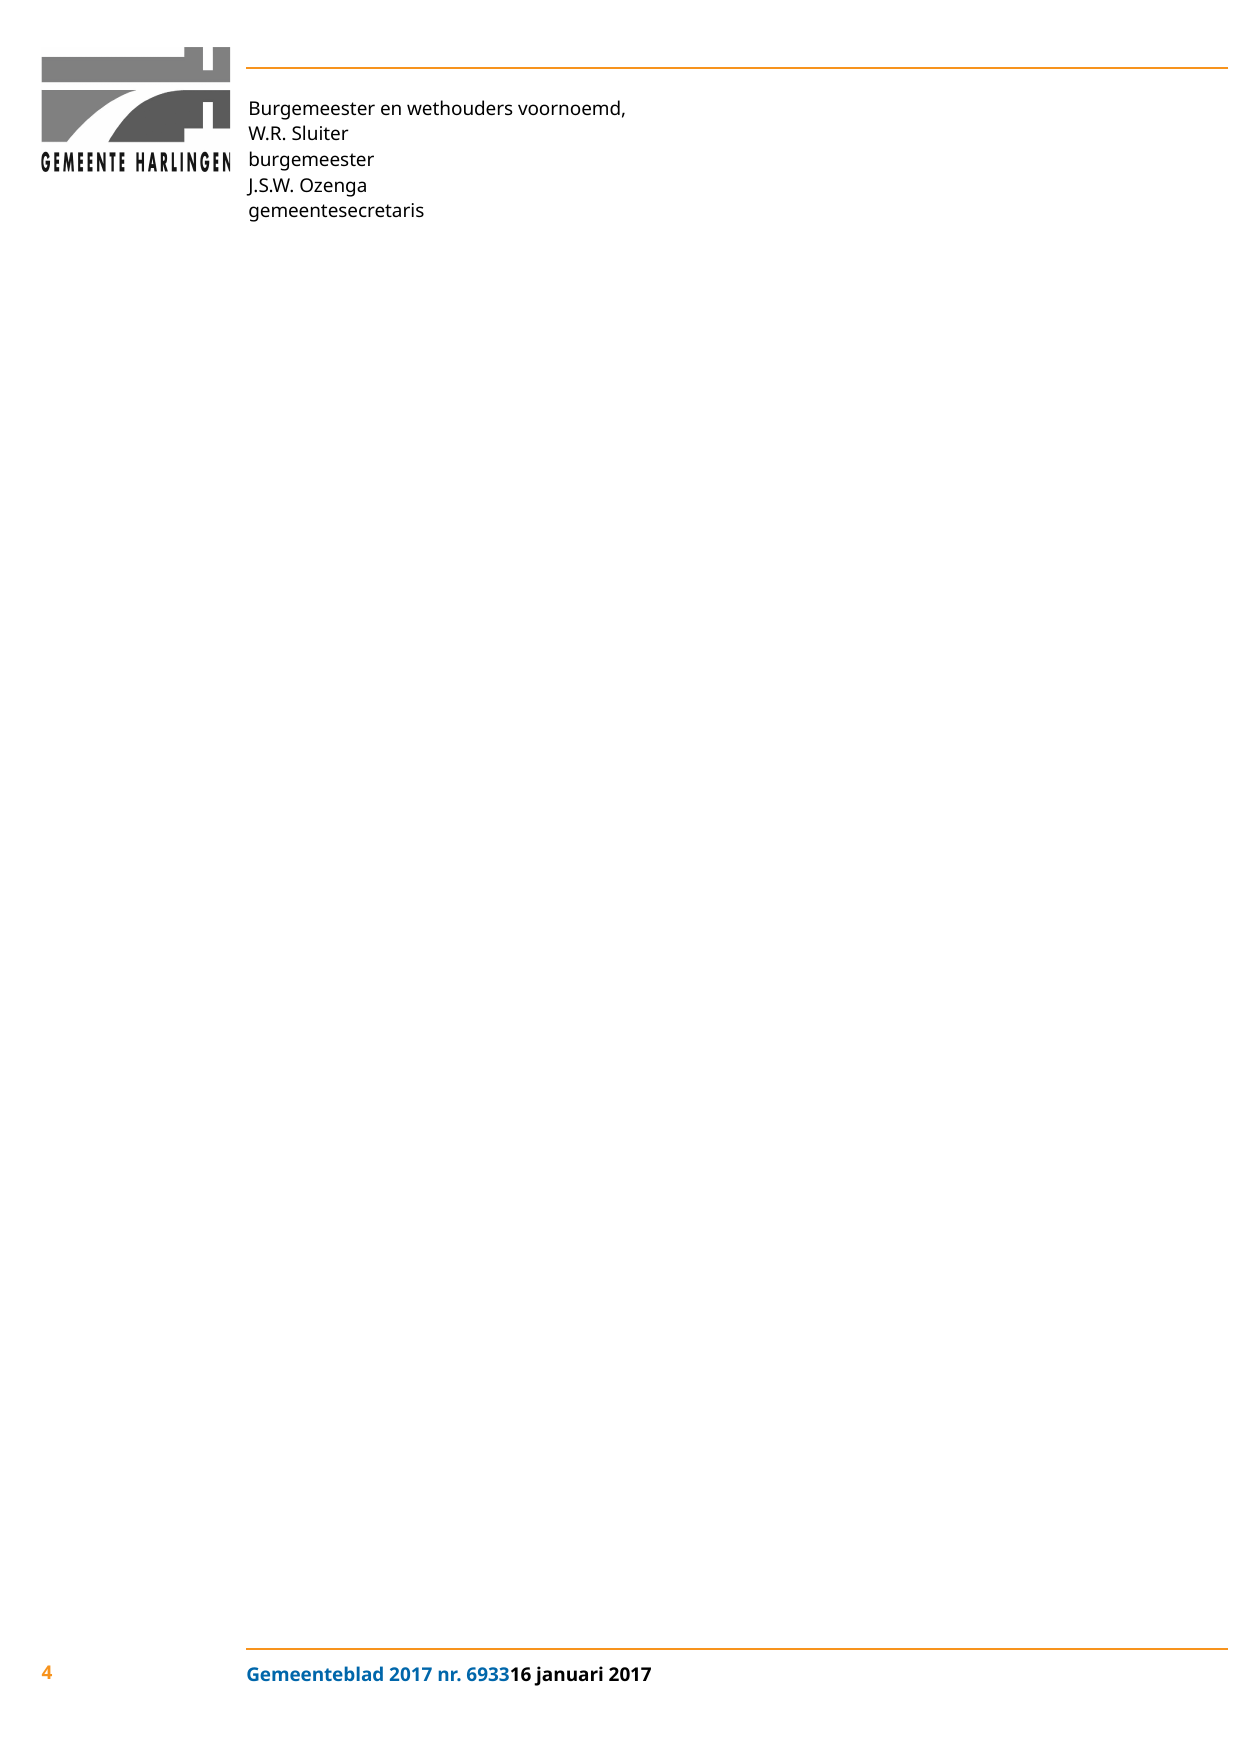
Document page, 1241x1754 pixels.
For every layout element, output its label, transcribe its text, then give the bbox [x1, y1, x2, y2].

text burgemeester [248, 146, 1152, 172]
picture [41, 47, 231, 172]
text W.R. Sluiter [248, 121, 1152, 146]
text Burgemeester en wethouders voornoemd, [248, 95, 1152, 121]
text J.S.W. Ozenga [248, 172, 1152, 198]
text gemeentesecretaris [248, 198, 1152, 223]
